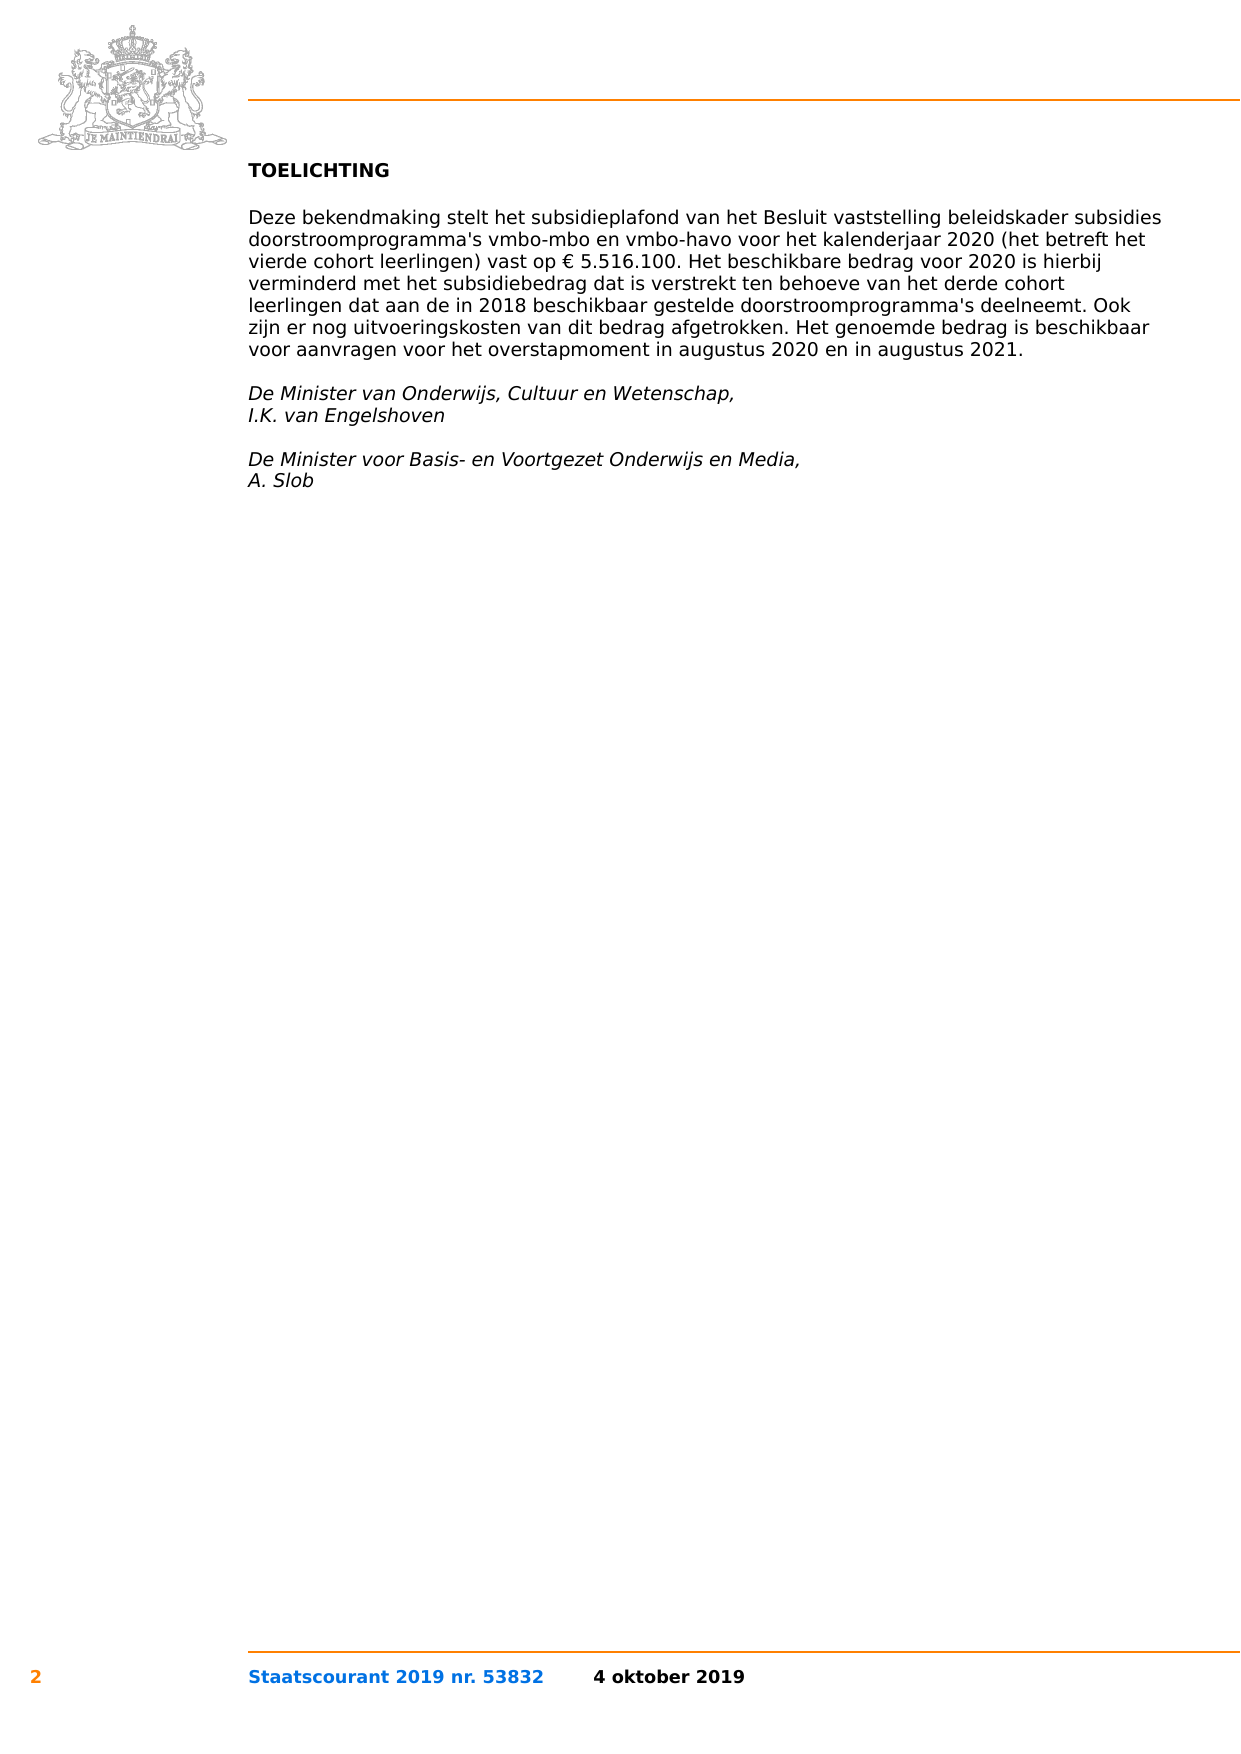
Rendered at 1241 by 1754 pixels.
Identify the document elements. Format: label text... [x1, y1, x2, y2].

picture [38, 25, 227, 150]
text Deze bekendmaking stelt het subsidieplafond van het Besluit vaststelling beleidskader subsidies doorstroomprogramma's vmbo-mbo en vmbo-havo voor het kalenderjaar 2020 (het betreft het vierde cohort leerlingen) vast op € 5.516.100. Het beschikbare bedrag voor 2020 is hierbij verminderd met het subsidiebedrag dat is verstrekt ten behoeve van het derde cohort leerlingen dat aan de in 2018 beschikbaar gestelde doorstroomprogramma's deelneemt. Ook zijn er nog uitvoeringskosten van dit bedrag afgetrokken. Het genoemde bedrag is beschikbaar voor aanvragen voor het overstapmoment in augustus 2020 en in augustus 2021. [248, 207, 1163, 361]
text De Minister voor Basis- en Voortgezet Onderwijs en Media, A. Slob [248, 448, 1163, 492]
subtitle TOELICHTING [248, 160, 1163, 182]
text De Minister van Onderwijs, Cultuur en Wetenschap, I.K. van Engelshoven [248, 383, 1163, 427]
